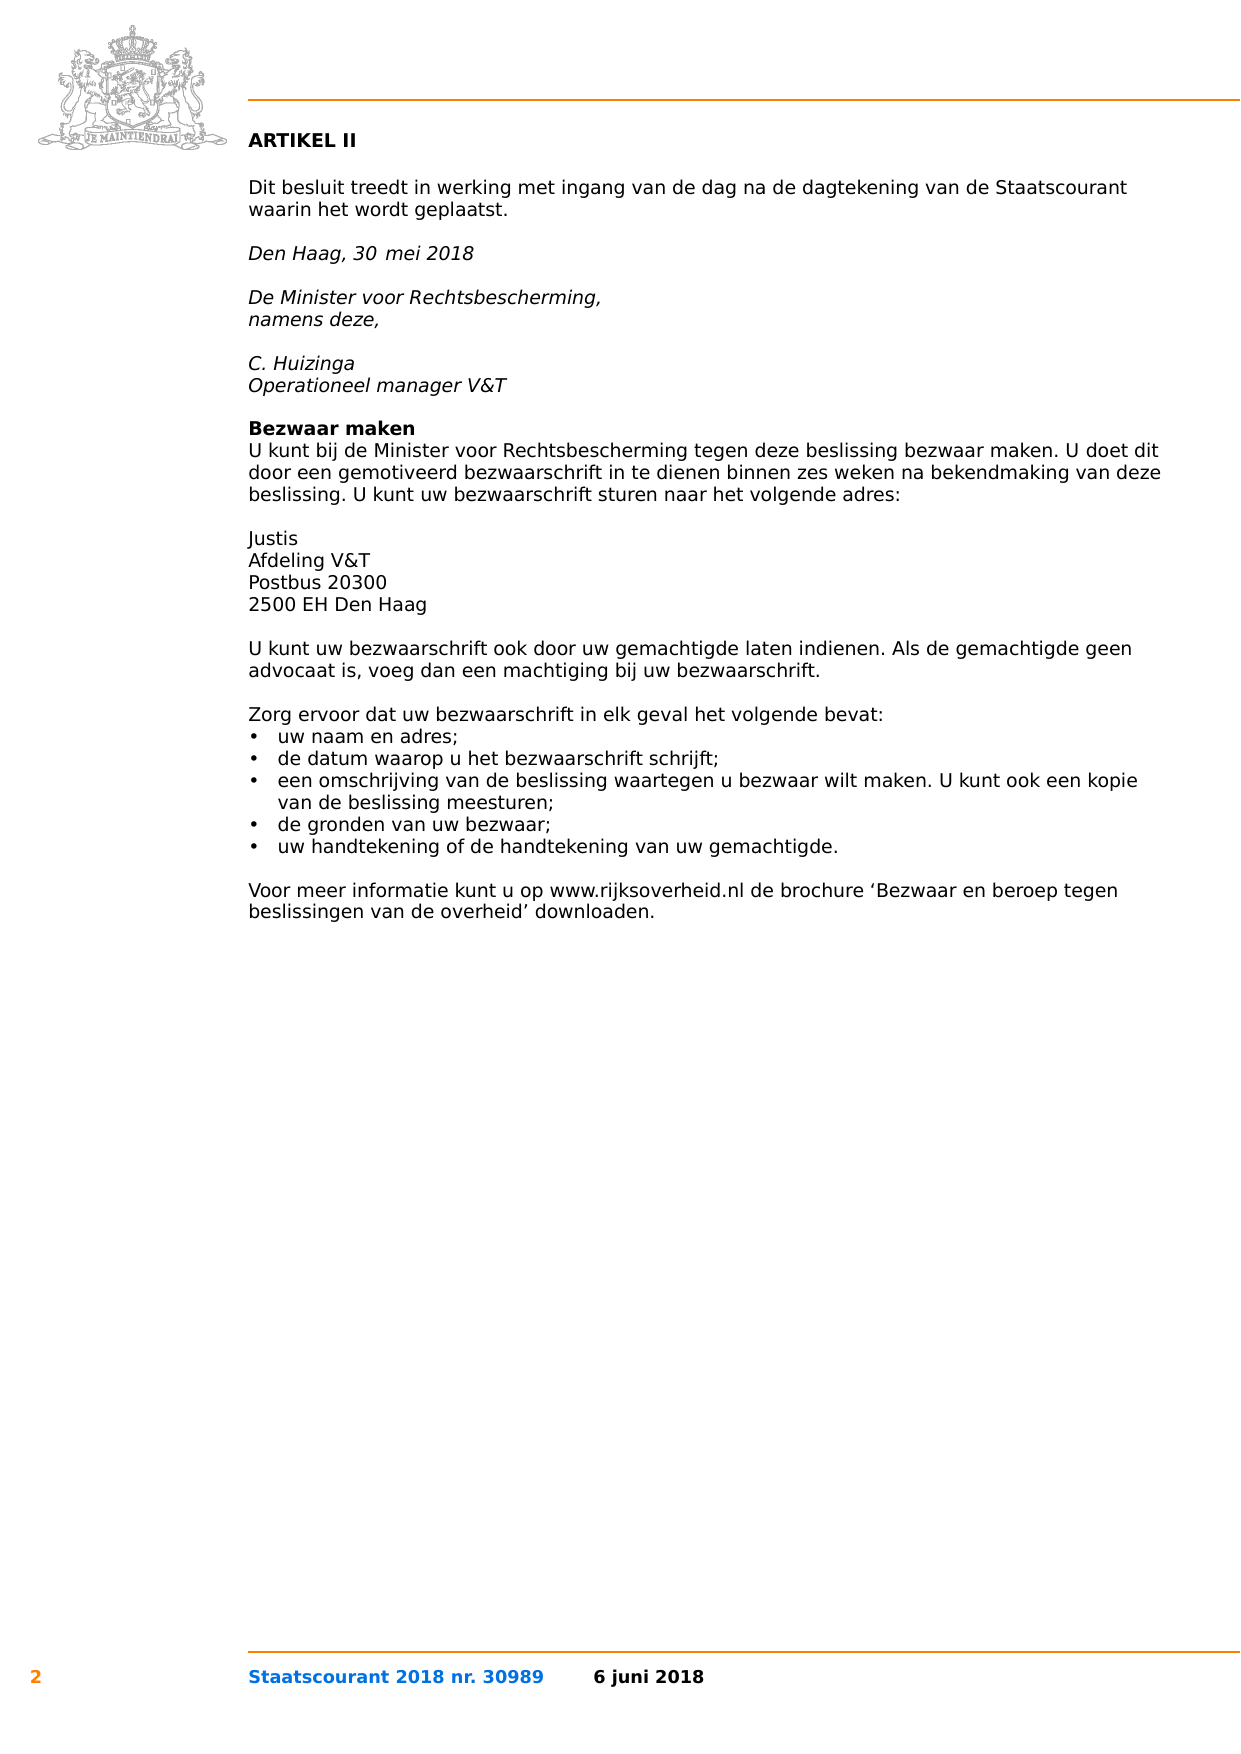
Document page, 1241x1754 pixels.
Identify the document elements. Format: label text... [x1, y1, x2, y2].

text • de gronden van uw bezwaar; [248, 814, 1163, 836]
text Justis [248, 528, 1163, 550]
text U kunt bij de Minister voor Rechtsbescherming tegen deze beslissing bezwaar maken. U doet dit door een gemotiveerd bezwaarschrift in te dienen binnen zes weken na bekendmaking van deze beslissing. U kunt uw bezwaarschrift sturen naar het volgende adres: [248, 440, 1163, 506]
text Zorg ervoor dat uw bezwaarschrift in elk geval het volgende bevat: [248, 704, 1163, 726]
text • de datum waarop u het bezwaarschrift schrijft; [248, 748, 1163, 770]
text 2500 EH Den Haag [248, 594, 1163, 616]
text Dit besluit treedt in werking met ingang van de dag na de dagtekening van de Staatscourant waarin het wordt geplaatst. [248, 177, 1163, 221]
text Afdeling V&T [248, 550, 1163, 572]
text U kunt uw bezwaarschrift ook door uw gemachtigde laten indienen. Als de gemachtigde geen advocaat is, voeg dan een machtiging bij uw bezwaarschrift. [248, 638, 1163, 682]
text De Minister voor Rechtsbescherming, namens deze, C. Huizinga Operationeel manager V&T [248, 287, 1163, 396]
text • een omschrijving van de beslissing waartegen u bezwaar wilt maken. U kunt ook een kopie van de beslissing meesturen; [248, 770, 1163, 814]
text • uw handtekening of de handtekening van uw gemachtigde. [248, 836, 1163, 858]
subtitle ARTIKEL II [248, 130, 1163, 152]
text Postbus 20300 [248, 572, 1163, 594]
text Bezwaar maken [248, 418, 1163, 440]
text • uw naam en adres; [248, 726, 1163, 748]
text Den Haag, 30 mei 2018 [248, 243, 1163, 265]
text Voor meer informatie kunt u op www.rijksoverheid.nl de brochure ‘Bezwaar en beroep tegen beslissingen van de overheid’ downloaden. [248, 879, 1163, 923]
picture [38, 25, 227, 150]
